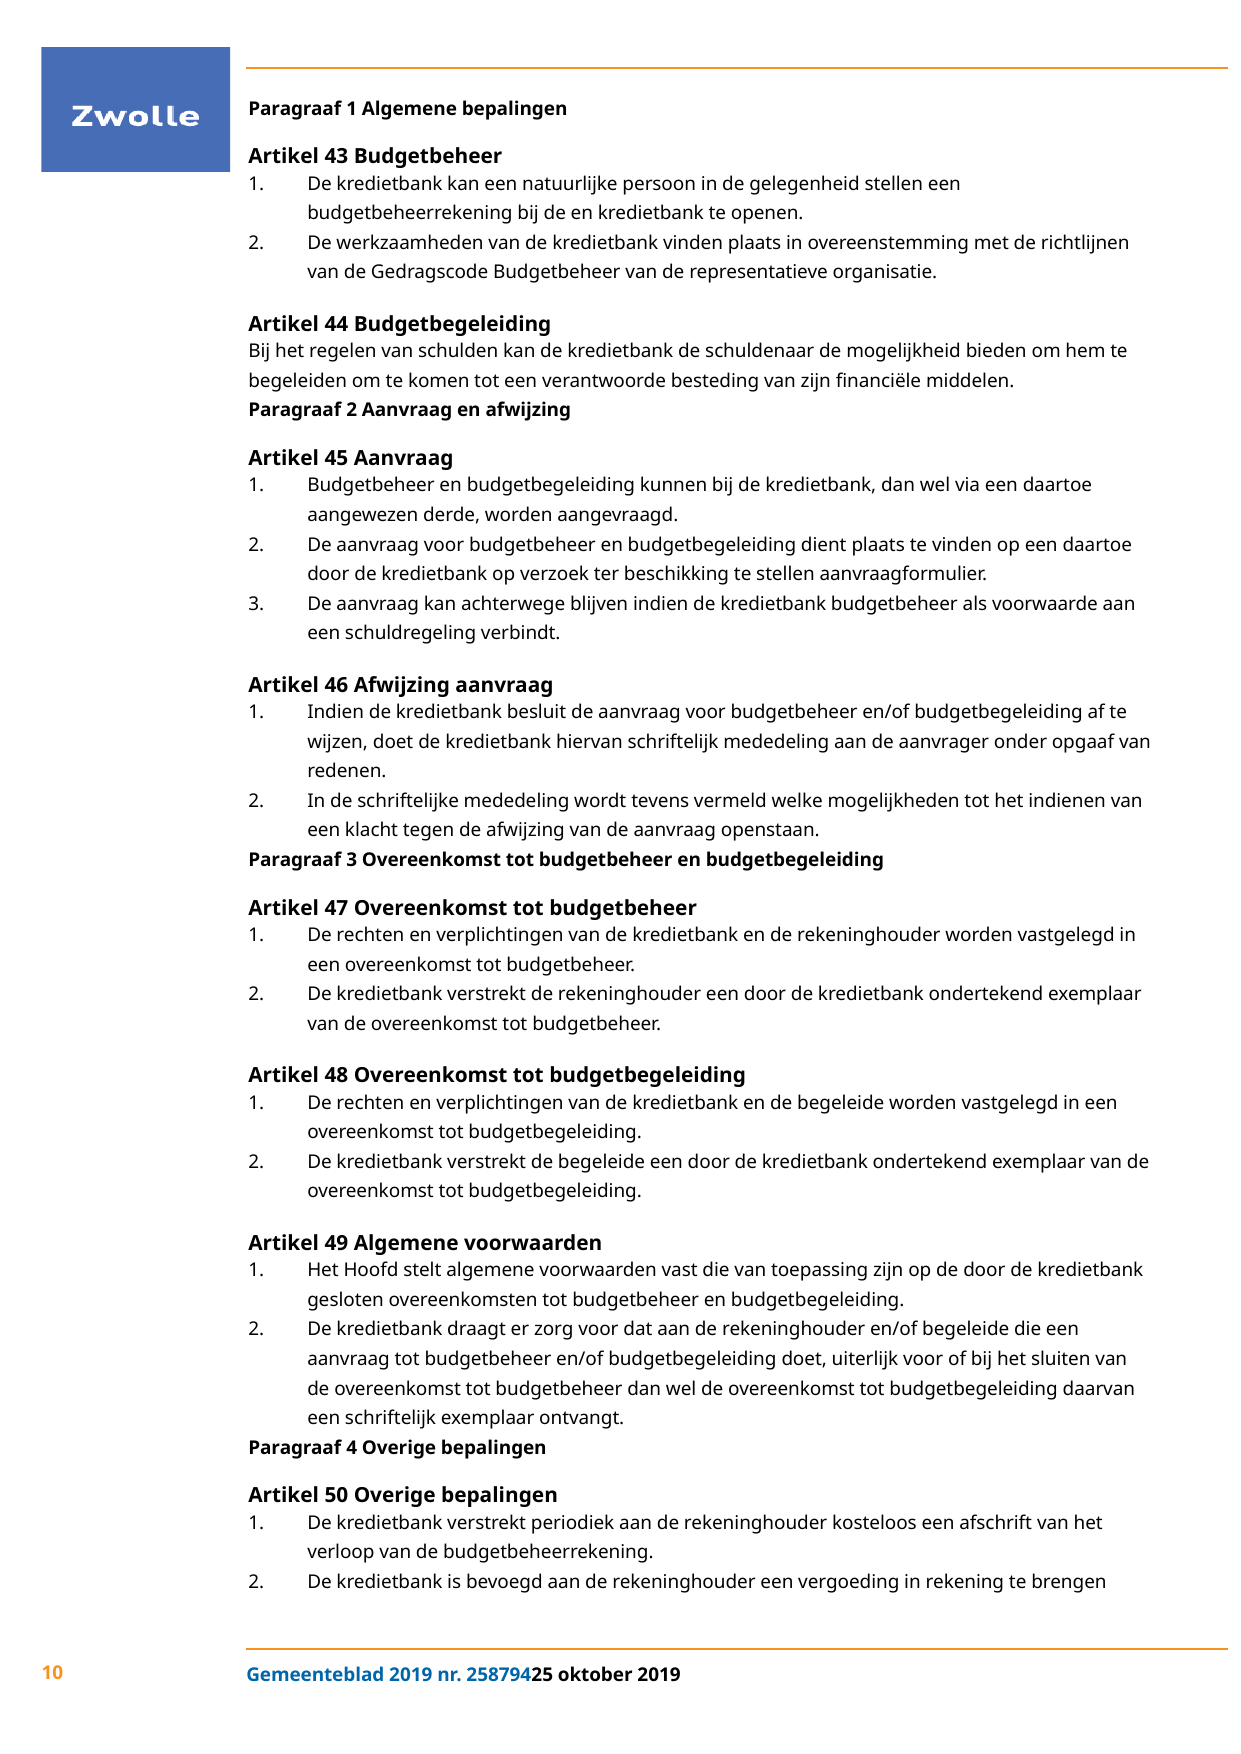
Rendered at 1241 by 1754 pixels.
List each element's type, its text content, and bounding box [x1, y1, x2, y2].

text Paragraaf 1 Algemene bepalingen [248, 95, 1152, 121]
picture [41, 47, 231, 172]
list De kredietbank is bevoegd aan de rekeninghouder een vergoeding in rekening te brengen [248, 1568, 1152, 1594]
list De kredietbank draagt er zorg voor dat aan de rekeninghouder en/of begeleide die een aanvraag tot budgetbeheer en/of budgetbegeleiding doet, uiterlijk voor of bij het sluiten van de overeenkomst tot budgetbeheer dan wel de overeenkomst tot budgetbegeleiding daarvan een schriftelijk exemplaar ontvangt. [248, 1316, 1152, 1430]
list De rechten en verplichtingen van de kredietbank en de begeleide worden vastgelegd in een overeenkomst tot budgetbegeleiding. [248, 1089, 1152, 1144]
list De rechten en verplichtingen van de kredietbank en de rekeninghouder worden vastgelegd in een overeenkomst tot budgetbeheer. [248, 921, 1152, 977]
list Indien de kredietbank besluit de aanvraag voor budgetbeheer en/of budgetbegeleiding af te wijzen, doet de kredietbank hiervan schriftelijk mededeling aan de aanvrager onder opgaaf van redenen. [248, 698, 1152, 783]
list Het Hoofd stelt algemene voorwaarden vast die van toepassing zijn op de door de kredietbank gesloten overeenkomsten tot budgetbeheer en budgetbegeleiding. [248, 1256, 1152, 1312]
text Artikel 47 Overeenkomst tot budgetbeheer [248, 893, 1152, 921]
text Paragraaf 2 Aanvraag en afwijzing [248, 397, 1152, 422]
list De kredietbank verstrekt de rekeninghouder een door de kredietbank ondertekend exemplaar van de overeenkomst tot budgetbeheer. [248, 980, 1152, 1036]
list De aanvraag kan achterwege blijven indien de kredietbank budgetbeheer als voorwaarde aan een schuldregeling verbindt. [248, 590, 1152, 645]
list De kredietbank verstrekt periodiek aan de rekeninghouder kosteloos een afschrift van het verloop van de budgetbeheerrekening. [248, 1509, 1152, 1564]
text Artikel 49 Algemene voorwaarden [248, 1228, 1152, 1256]
list De werkzaamheden van de kredietbank vinden plaats in overeenstemming met de richtlijnen van de Gedragscode Budgetbeheer van de representatieve organisatie. [248, 229, 1152, 284]
text Artikel 48 Overeenkomst tot budgetbegeleiding [248, 1060, 1152, 1089]
text Artikel 46 Afwijzing aanvraag [248, 670, 1152, 698]
list De kredietbank verstrekt de begeleide een door de kredietbank ondertekend exemplaar van de overeenkomst tot budgetbegeleiding. [248, 1148, 1152, 1203]
text Artikel 50 Overige bepalingen [248, 1481, 1152, 1509]
text Artikel 45 Aanvraag [248, 443, 1152, 472]
text Bij het regelen van schulden kan de kredietbank de schuldenaar de mogelijkheid bieden om hem te begeleiden om te komen tot een verantwoorde besteding van zijn financiële middelen. [248, 337, 1152, 393]
list De aanvraag voor budgetbeheer en budgetbegeleiding dient plaats te vinden op een daartoe door de kredietbank op verzoek ter beschikking te stellen aanvraagformulier. [248, 531, 1152, 586]
text Artikel 44 Budgetbegeleiding [248, 309, 1152, 337]
text Paragraaf 4 Overige bepalingen [248, 1434, 1152, 1460]
text Artikel 43 Budgetbeheer [248, 141, 1152, 170]
list Budgetbeheer en budgetbegeleiding kunnen bij de kredietbank, dan wel via een daartoe aangewezen derde, worden aangevraagd. [248, 472, 1152, 527]
text Paragraaf 3 Overeenkomst tot budgetbeheer en budgetbegeleiding [248, 846, 1152, 872]
list De kredietbank kan een natuurlijke persoon in de gelegenheid stellen een budgetbeheerrekening bij de en kredietbank te openen. [248, 170, 1152, 225]
list In de schriftelijke mededeling wordt tevens vermeld welke mogelijkheden tot het indienen van een klacht tegen de afwijzing van de aanvraag openstaan. [248, 787, 1152, 842]
